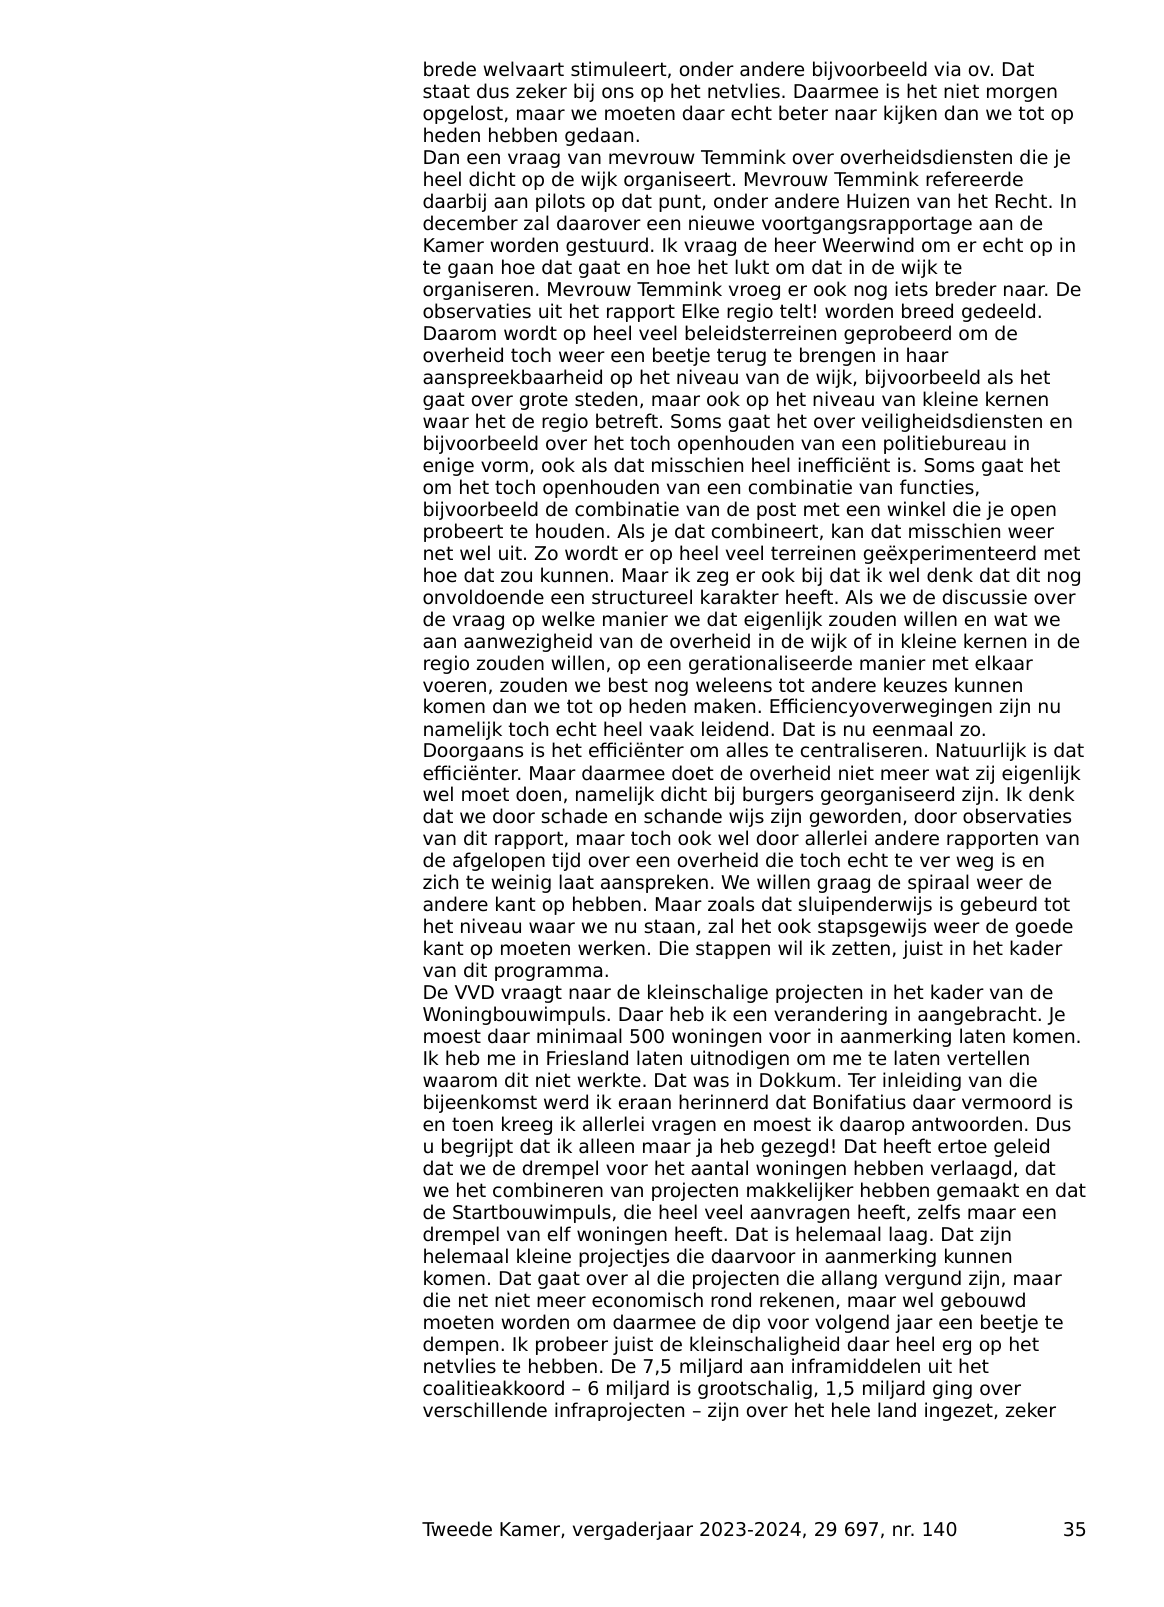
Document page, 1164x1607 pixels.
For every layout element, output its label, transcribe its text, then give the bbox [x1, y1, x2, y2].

text brede welvaart stimuleert, onder andere bijvoorbeeld via ov. Dat staat dus zeker bij ons op het netvlies. Daarmee is het niet morgen opgelost, maar we moeten daar echt beter naar kijken dan we tot op heden hebben gedaan. [422, 59, 1087, 147]
text De VVD vraagt naar de kleinschalige projecten in het kader van de Woningbouwimpuls. Daar heb ik een verandering in aangebracht. Je moest daar minimaal 500 woningen voor in aanmerking laten komen. Ik heb me in Friesland laten uitnodigen om me te laten vertellen waarom dit niet werkte. Dat was in Dokkum. Ter inleiding van die bijeenkomst werd ik eraan herinnerd dat Bonifatius daar vermoord is en toen kreeg ik allerlei vragen en moest ik daarop antwoorden. Dus u begrijpt dat ik alleen maar ja heb gezegd! Dat heeft ertoe geleid dat we de drempel voor het aantal woningen hebben verlaagd, dat we het combineren van projecten makkelijker hebben gemaakt en dat de Startbouwimpuls, die heel veel aanvragen heeft, zelfs maar een drempel van elf woningen heeft. Dat is helemaal laag. Dat zijn helemaal kleine projectjes die daarvoor in aanmerking kunnen komen. Dat gaat over al die projecten die allang vergund zijn, maar die net niet meer economisch rond rekenen, maar wel gebouwd moeten worden om daarmee de dip voor volgend jaar een beetje te dempen. Ik probeer juist de kleinschaligheid daar heel erg op het netvlies te hebben. De 7,5 miljard aan inframiddelen uit het coalitieakkoord – 6 miljard is grootschalig, 1,5 miljard ging over verschillende infraprojecten – zijn over het hele land ingezet, zeker [422, 982, 1087, 1422]
text Dan een vraag van mevrouw Temmink over overheidsdiensten die je heel dicht op de wijk organiseert. Mevrouw Temmink refereerde daarbij aan pilots op dat punt, onder andere Huizen van het Recht. In december zal daarover een nieuwe voortgangsrapportage aan de Kamer worden gestuurd. Ik vraag de heer Weerwind om er echt op in te gaan hoe dat gaat en hoe het lukt om dat in de wijk te organiseren. Mevrouw Temmink vroeg er ook nog iets breder naar. De observaties uit het rapport Elke regio telt! worden breed gedeeld. Daarom wordt op heel veel beleidsterreinen geprobeerd om de overheid toch weer een beetje terug te brengen in haar aanspreekbaarheid op het niveau van de wijk, bijvoorbeeld als het gaat over grote steden, maar ook op het niveau van kleine kernen waar het de regio betreft. Soms gaat het over veiligheidsdiensten en bijvoorbeeld over het toch openhouden van een politiebureau in enige vorm, ook als dat misschien heel inefficiënt is. Soms gaat het om het toch openhouden van een combinatie van functies, bijvoorbeeld de combinatie van de post met een winkel die je open probeert te houden. Als je dat combineert, kan dat misschien weer net wel uit. Zo wordt er op heel veel terreinen geëxperimenteerd met hoe dat zou kunnen. Maar ik zeg er ook bij dat ik wel denk dat dit nog onvoldoende een structureel karakter heeft. Als we de discussie over de vraag op welke manier we dat eigenlijk zouden willen en wat we aan aanwezigheid van de overheid in de wijk of in kleine kernen in de regio zouden willen, op een gerationaliseerde manier met elkaar voeren, zouden we best nog weleens tot andere keuzes kunnen komen dan we tot op heden maken. Efficiencyoverwegingen zijn nu namelijk toch echt heel vaak leidend. Dat is nu eenmaal zo. Doorgaans is het efficiënter om alles te centraliseren. Natuurlijk is dat efficiënter. Maar daarmee doet de overheid niet meer wat zij eigenlijk wel moet doen, namelijk dicht bij burgers georganiseerd zijn. Ik denk dat we door schade en schande wijs zijn geworden, door observaties van dit rapport, maar toch ook wel door allerlei andere rapporten van de afgelopen tijd over een overheid die toch echt te ver weg is en zich te weinig laat aanspreken. We willen graag de spiraal weer de andere kant op hebben. Maar zoals dat sluipenderwijs is gebeurd tot het niveau waar we nu staan, zal het ook stapsgewijs weer de goede kant op moeten werken. Die stappen wil ik zetten, juist in het kader van dit programma. [422, 147, 1087, 982]
